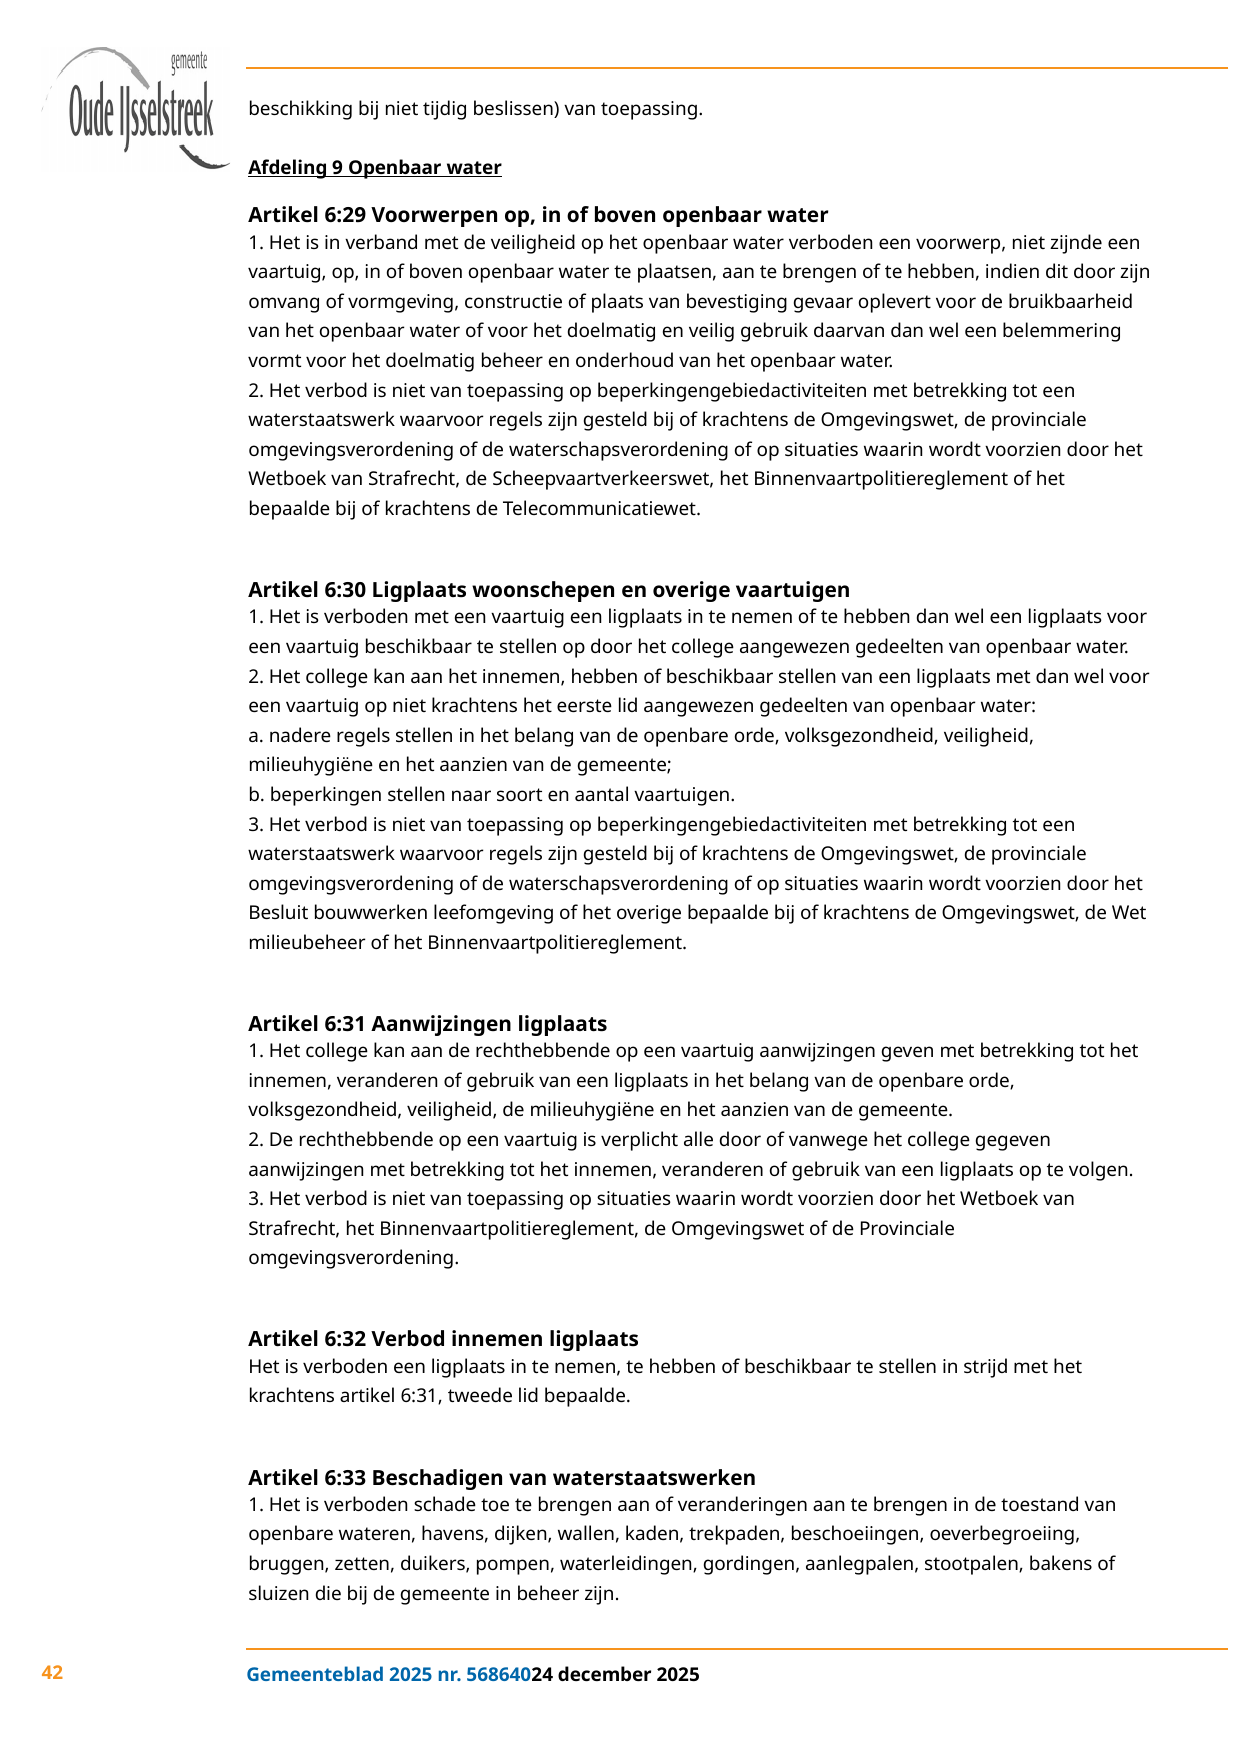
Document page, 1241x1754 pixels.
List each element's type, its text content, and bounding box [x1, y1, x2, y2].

picture [41, 47, 231, 172]
text 3. Het verbod is niet van toepassing op situaties waarin wordt voorzien door het Wetboek van Strafrecht, het Binnenvaartpolitiereglement, de Omgevingswet of de Provinciale omgevingsverordening. [248, 1185, 1152, 1270]
text Het is verboden een ligplaats in te nemen, te hebben of beschikbaar te stellen in strijd met het krachtens artikel 6:31, tweede lid bepaalde. [248, 1353, 1152, 1408]
text 1. Het college kan aan de rechthebbende op een vaartuig aanwijzingen geven met betrekking tot het innemen, veranderen of gebruik van een ligplaats in het belang van de openbare orde, volksgezondheid, veiligheid, de milieuhygiëne en het aanzien van de gemeente. [248, 1037, 1152, 1122]
text Artikel 6:33 Beschadigen van waterstaatswerken [248, 1463, 1152, 1491]
text b. beperkingen stellen naar soort en aantal vaartuigen. [248, 781, 1152, 807]
text Afdeling 9 Openbaar water [248, 154, 1152, 180]
text 1. Het is in verband met de veiligheid op het openbaar water verboden een voorwerp, niet zijnde een vaartuig, op, in of boven openbaar water te plaatsen, aan te brengen of te hebben, indien dit door zijn omvang of vormgeving, constructie of plaats van bevestiging gevaar oplevert voor de bruikbaarheid van het openbaar water of voor het doelmatig en veilig gebruik daarvan dan wel een belemmering vormt voor het doelmatig beheer en onderhoud van het openbaar water. [248, 229, 1152, 373]
text Artikel 6:30 Ligplaats woonschepen en overige vaartuigen [248, 575, 1152, 604]
text 1. Het is verboden schade toe te brengen aan of veranderingen aan te brengen in de toestand van openbare wateren, havens, dijken, wallen, kaden, trekpaden, beschoeiingen, oeverbegroeiing, bruggen, zetten, duikers, pompen, waterleidingen, gordingen, aanlegpalen, stootpalen, bakens of sluizen die bij de gemeente in beheer zijn. [248, 1491, 1152, 1606]
text 1. Het is verboden met een vaartuig een ligplaats in te nemen of te hebben dan wel een ligplaats voor een vaartuig beschikbaar te stellen op door het college aangewezen gedeelten van openbaar water. [248, 604, 1152, 659]
text 3. Het verbod is niet van toepassing op beperkingengebiedactiviteiten met betrekking tot een waterstaatswerk waarvoor regels zijn gesteld bij of krachtens de Omgevingswet, de provinciale omgevingsverordening of de waterschapsverordening of op situaties waarin wordt voorzien door het Besluit bouwwerken leefomgeving of het overige bepaalde bij of krachtens de Omgevingswet, de Wet milieubeheer of het Binnenvaartpolitiereglement. [248, 811, 1152, 955]
text 2. Het college kan aan het innemen, hebben of beschikbaar stellen van een ligplaats met dan wel voor een vaartuig op niet krachtens het eerste lid aangewezen gedeelten van openbaar water: [248, 663, 1152, 718]
text 2. De rechthebbende op een vaartuig is verplicht alle door of vanwege het college gegeven aanwijzingen met betrekking tot het innemen, veranderen of gebruik van een ligplaats op te volgen. [248, 1126, 1152, 1182]
text 2. Het verbod is niet van toepassing op beperkingengebiedactiviteiten met betrekking tot een waterstaatswerk waarvoor regels zijn gesteld bij of krachtens de Omgevingswet, de provinciale omgevingsverordening of de waterschapsverordening of op situaties waarin wordt voorzien door het Wetboek van Strafrecht, de Scheepvaartverkeerswet, het Binnenvaartpolitiereglement of het bepaalde bij of krachtens de Telecommunicatiewet. [248, 377, 1152, 521]
text Artikel 6:32 Verbod innemen ligplaats [248, 1324, 1152, 1353]
text Artikel 6:29 Voorwerpen op, in of boven openbaar water [248, 201, 1152, 229]
text a. nadere regels stellen in het belang van de openbare orde, volksgezondheid, veiligheid, milieuhygiëne en het aanzien van de gemeente; [248, 722, 1152, 777]
text Artikel 6:31 Aanwijzingen ligplaats [248, 1009, 1152, 1037]
text beschikking bij niet tijdig beslissen) van toepassing. [248, 95, 1152, 121]
